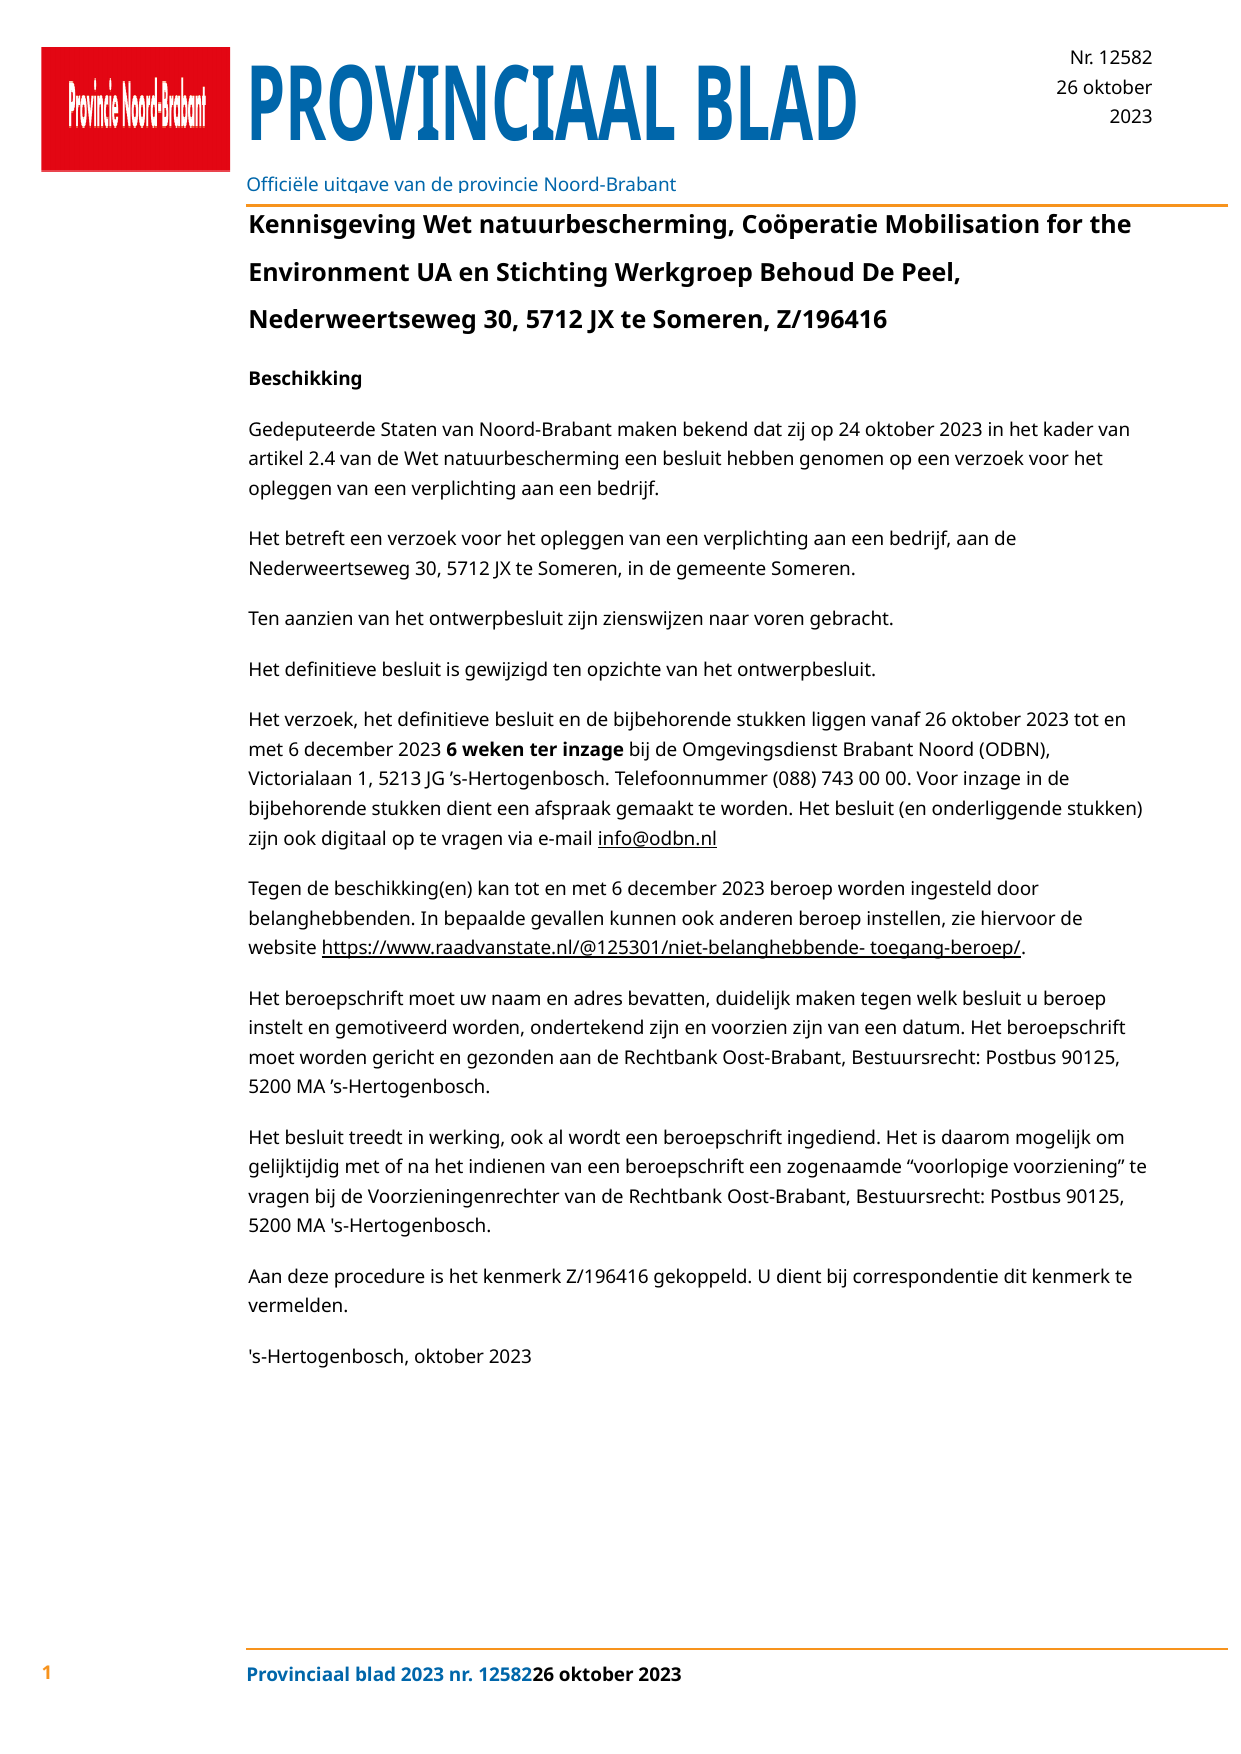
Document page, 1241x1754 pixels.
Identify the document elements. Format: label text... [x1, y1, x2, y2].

text Het verzoek, het definitieve besluit en de bijbehorende stukken liggen vanaf 26 oktober 2023 tot en met 6 december 2023 6 weken ter inzage bij de Omgevingsdienst Brabant Noord (ODBN), Victorialaan 1, 5213 JG ’s-Hertogenbosch. Telefoonnummer (088) 743 00 00. Voor inzage in de bijbehorende stukken dient een afspraak gemaakt te worden. Het besluit (en onderliggende stukken) zijn ook digitaal op te vragen via e-mail info@odbn.nl [248, 706, 1152, 850]
picture [41, 47, 231, 172]
text Kennisgeving Wet natuurbescherming, Coöperatie Mobilisation for the Environment UA en Stichting Werkgroep Behoud De Peel, Nederweertseweg 30, 5712 JX te Someren, Z/196416 [248, 207, 1152, 336]
text Het besluit treedt in werking, ook al wordt een beroepschrift ingediend. Het is daarom mogelijk om gelijktijdig met of na het indienen van een beroepschrift een zogenaamde “voorlopige voorziening” te vragen bij de Voorzieningenrechter van de Rechtbank Oost-Brabant, Bestuursrecht: Postbus 90125, 5200 MA 's-Hertogenbosch. [248, 1124, 1152, 1238]
text Het betreft een verzoek voor het opleggen van een verplichting aan een bedrijf, aan de Nederweertseweg 30, 5712 JX te Someren, in de gemeente Someren. [248, 526, 1152, 581]
text Beschikking [248, 366, 1152, 391]
text Ten aanzien van het ontwerpbesluit zijn zienswijzen naar voren gebracht. [248, 606, 1152, 631]
text 's-Hertogenbosch, oktober 2023 [248, 1343, 1152, 1369]
text Tegen de beschikking(en) kan tot en met 6 december 2023 beroep worden ingesteld door belanghebbenden. In bepaalde gevallen kunnen ook anderen beroep instellen, zie hiervoor de website https://www.raadvanstate.nl/@125301/niet-belanghebbende- toegang-beroep/. [248, 875, 1152, 960]
text Het beroepschrift moet uw naam en adres bevatten, duidelijk maken tegen welk besluit u beroep instelt en gemotiveerd worden, ondertekend zijn en voorzien zijn van een datum. Het beroepschrift moet worden gericht en gezonden aan de Rechtbank Oost-Brabant, Bestuursrecht: Postbus 90125, 5200 MA ’s-Hertogenbosch. [248, 985, 1152, 1099]
text Het definitieve besluit is gewijzigd ten opzichte van het ontwerpbesluit. [248, 656, 1152, 682]
text Gedeputeerde Staten van Noord-Brabant maken bekend dat zij op 24 oktober 2023 in het kader van artikel 2.4 van de Wet natuurbescherming een besluit hebben genomen op een verzoek voor het opleggen van een verplichting aan een bedrijf. [248, 416, 1152, 501]
text Aan deze procedure is het kenmerk Z/196416 gekoppeld. U dient bij correspondentie dit kenmerk te vermelden. [248, 1263, 1152, 1318]
